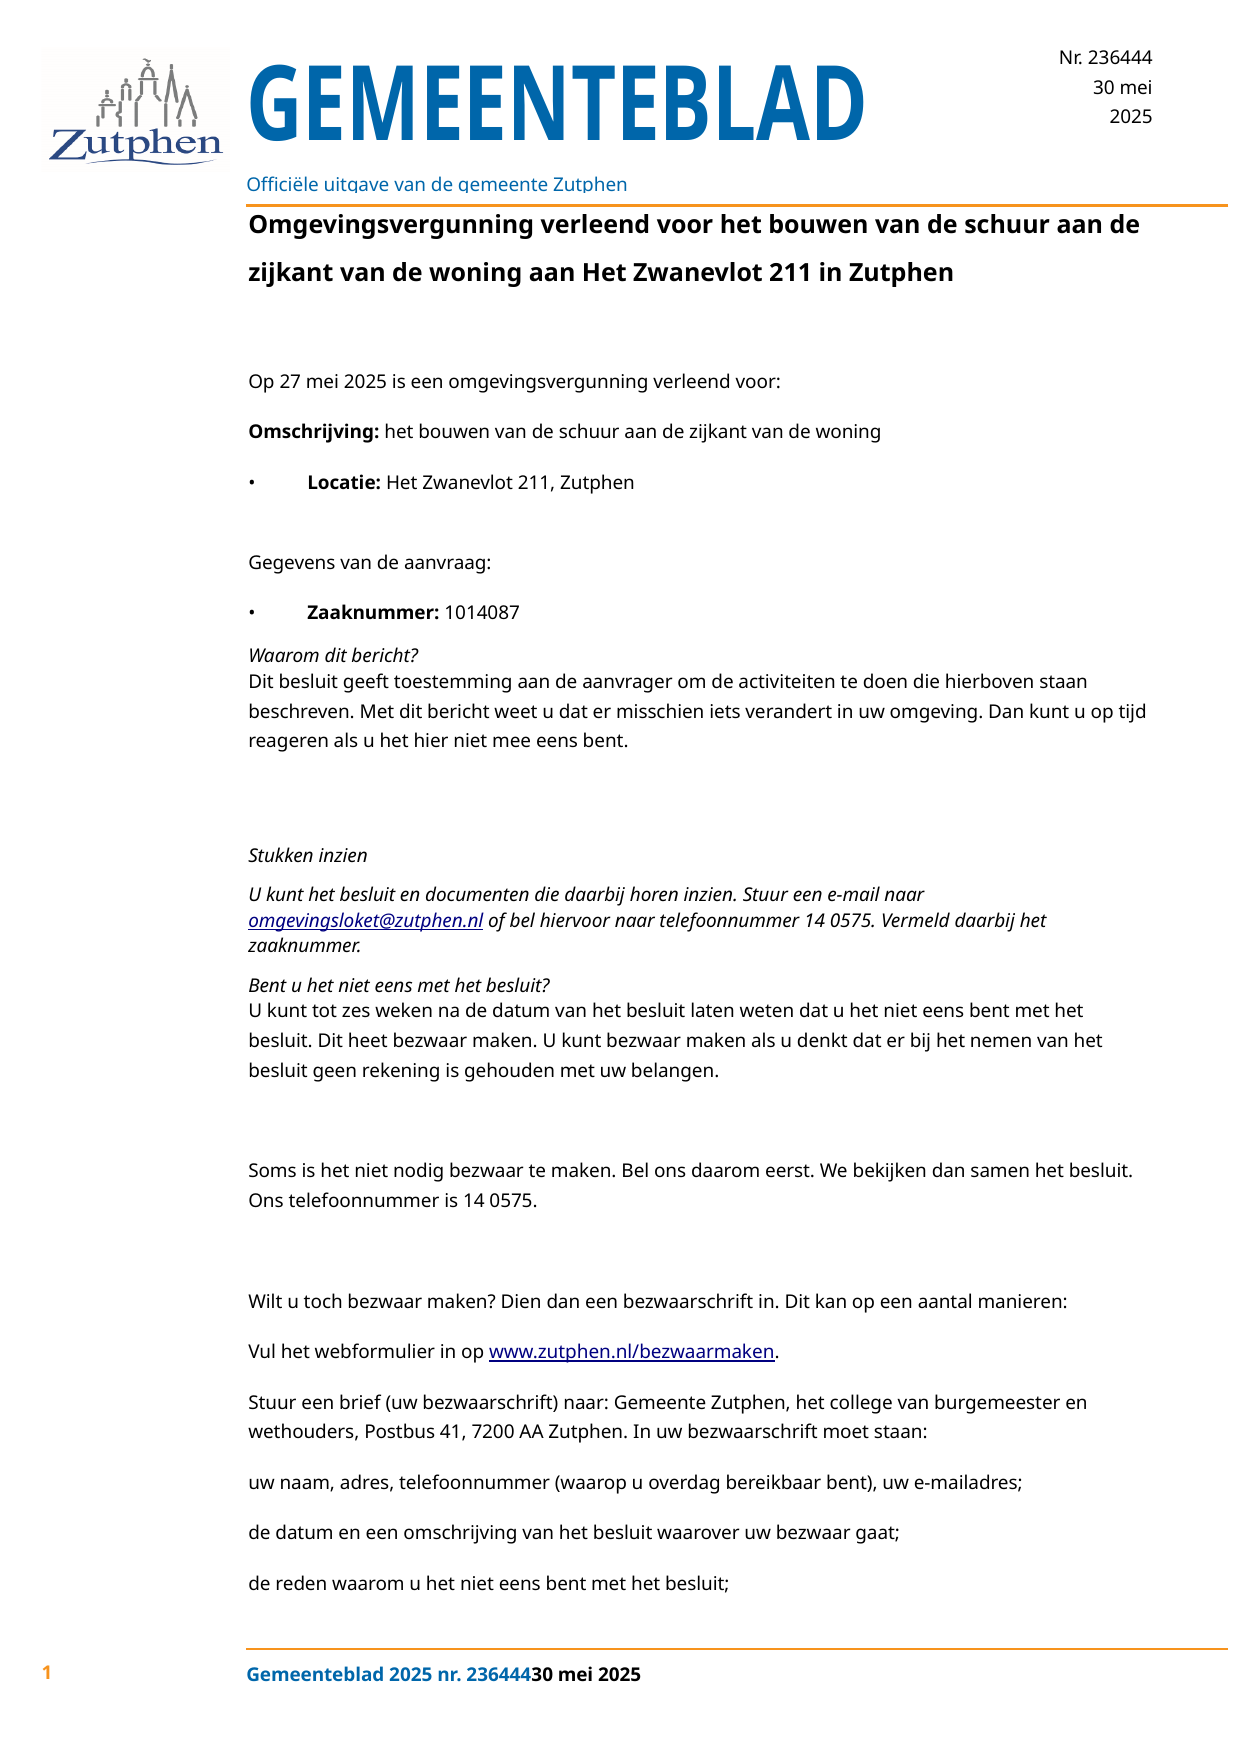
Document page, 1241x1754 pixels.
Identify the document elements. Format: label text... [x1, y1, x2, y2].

text de reden waarom u het niet eens bent met het besluit; [248, 1570, 1152, 1596]
text Vul het webformulier in op www.zutphen.nl/bezwaarmaken. [248, 1338, 1152, 1364]
text U kunt tot zes weken na de datum van het besluit laten weten dat u het niet eens bent met het besluit. Dit heet bezwaar maken. U kunt bezwaar maken als u denkt dat er bij het nemen van het besluit geen rekening is gehouden met uw belangen. [248, 998, 1152, 1083]
text Stuur een brief (uw bezwaarschrift) naar: Gemeente Zutphen, het college van burgemeester en wethouders, Postbus 41, 7200 AA Zutphen. In uw bezwaarschrift moet staan: [248, 1389, 1152, 1444]
text Dit besluit geeft toestemming aan de aanvrager om de activiteiten te doen die hierboven staan beschreven. Met dit bericht weet u dat er misschien iets verandert in uw omgeving. Dan kunt u op tijd reageren als u het hier niet mee eens bent. [248, 668, 1152, 753]
list Zaaknummer: 1014087 [248, 599, 1152, 625]
text de datum en een omschrijving van het besluit waarover uw bezwaar gaat; [248, 1519, 1152, 1545]
text Wilt u toch bezwaar maken? Dien dan een bezwaarschrift in. Dit kan op een aantal manieren: [248, 1288, 1152, 1314]
text Omgevingsvergunning verleend voor het bouwen van de schuur aan de zijkant van de woning aan Het Zwanevlot 211 in Zutphen [248, 207, 1152, 288]
text Waarom dit bericht? [248, 643, 1152, 668]
list Locatie: Het Zwanevlot 211, Zutphen [248, 469, 1152, 495]
text uw naam, adres, telefoonnummer (waarop u overdag bereikbaar bent), uw e-mailadres; [248, 1469, 1152, 1495]
text Stukken inzien [248, 842, 1152, 868]
text Gegevens van de aanvraag: [248, 549, 1152, 575]
text U kunt het besluit en documenten die daarbij horen inzien. Stuur een e-mail naar omgevingsloket@zutphen.nl of bel hiervoor naar telefoonnummer 14 0575. Vermeld daarbij het zaaknummer. [248, 881, 1152, 958]
text Bent u het niet eens met het besluit? [248, 972, 1152, 998]
text Omschrijving: het bouwen van de schuur aan de zijkant van de woning [248, 419, 1152, 444]
text Soms is het niet nodig bezwaar te maken. Bel ons daarom eerst. We bekijken dan samen het besluit. Ons telefoonnummer is 14 0575. [248, 1158, 1152, 1213]
picture [41, 47, 231, 172]
text Op 27 mei 2025 is een omgevingsvergunning verleend voor: [248, 368, 1152, 394]
